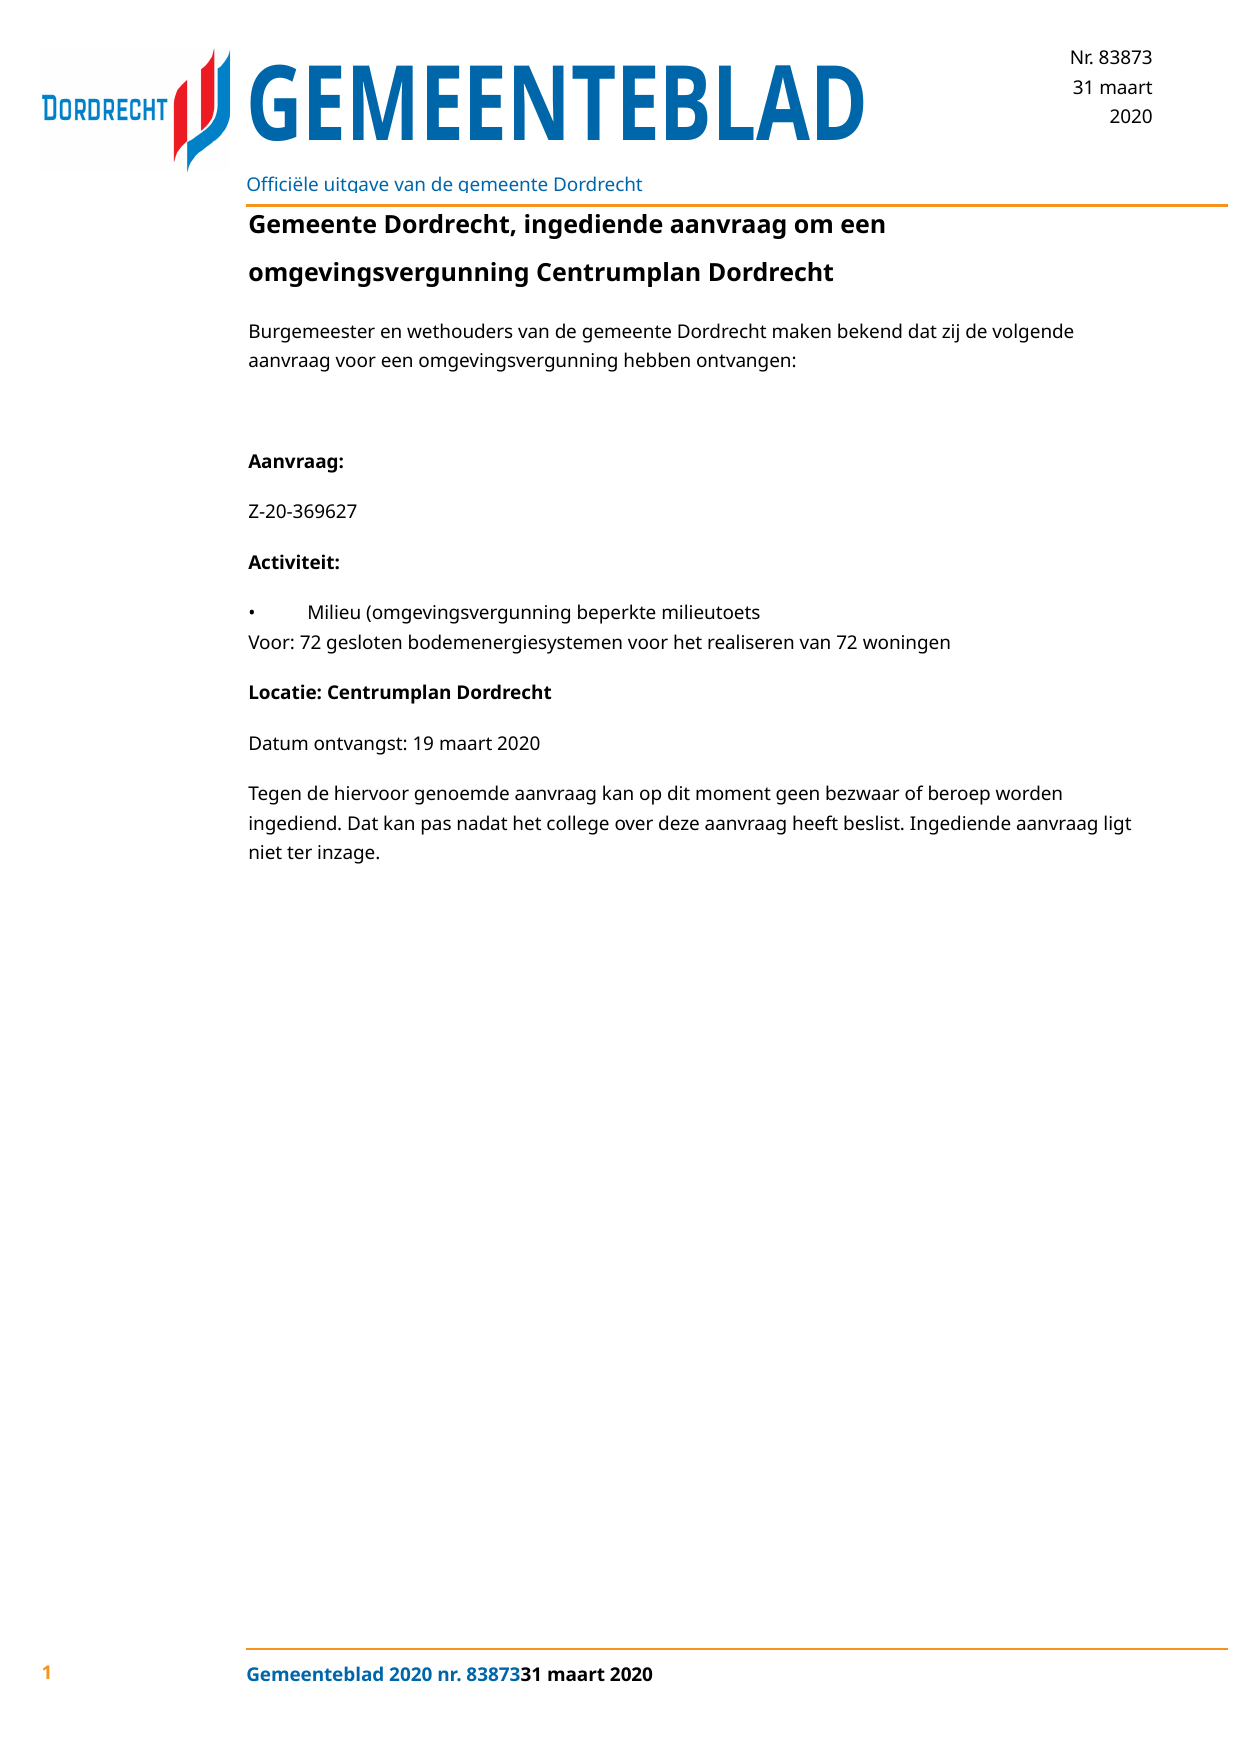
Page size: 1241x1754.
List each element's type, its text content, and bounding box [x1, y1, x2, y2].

text Tegen de hiervoor genoemde aanvraag kan op dit moment geen bezwaar of beroep worden ingediend. Dat kan pas nadat het college over deze aanvraag heeft beslist. Ingediende aanvraag ligt niet ter inzage. [248, 780, 1152, 865]
text Burgemeester en wethouders van de gemeente Dordrecht maken bekend dat zij de volgende aanvraag voor een omgevingsvergunning hebben ontvangen: [248, 318, 1152, 373]
text Aanvraag: [248, 448, 1152, 474]
text Activiteit: [248, 549, 1152, 575]
text Gemeente Dordrecht, ingediende aanvraag om een omgevingsvergunning Centrumplan Dordrecht [248, 207, 1152, 288]
text Datum ontvangst: 19 maart 2020 [248, 730, 1152, 756]
text Locatie: Centrumplan Dordrecht [248, 679, 1152, 705]
text Voor: 72 gesloten bodemenergiesystemen voor het realiseren van 72 woningen [248, 629, 1152, 655]
list Milieu (omgevingsvergunning beperkte milieutoets [248, 599, 1152, 625]
text Z-20-369627 [248, 499, 1152, 524]
picture [41, 47, 231, 172]
